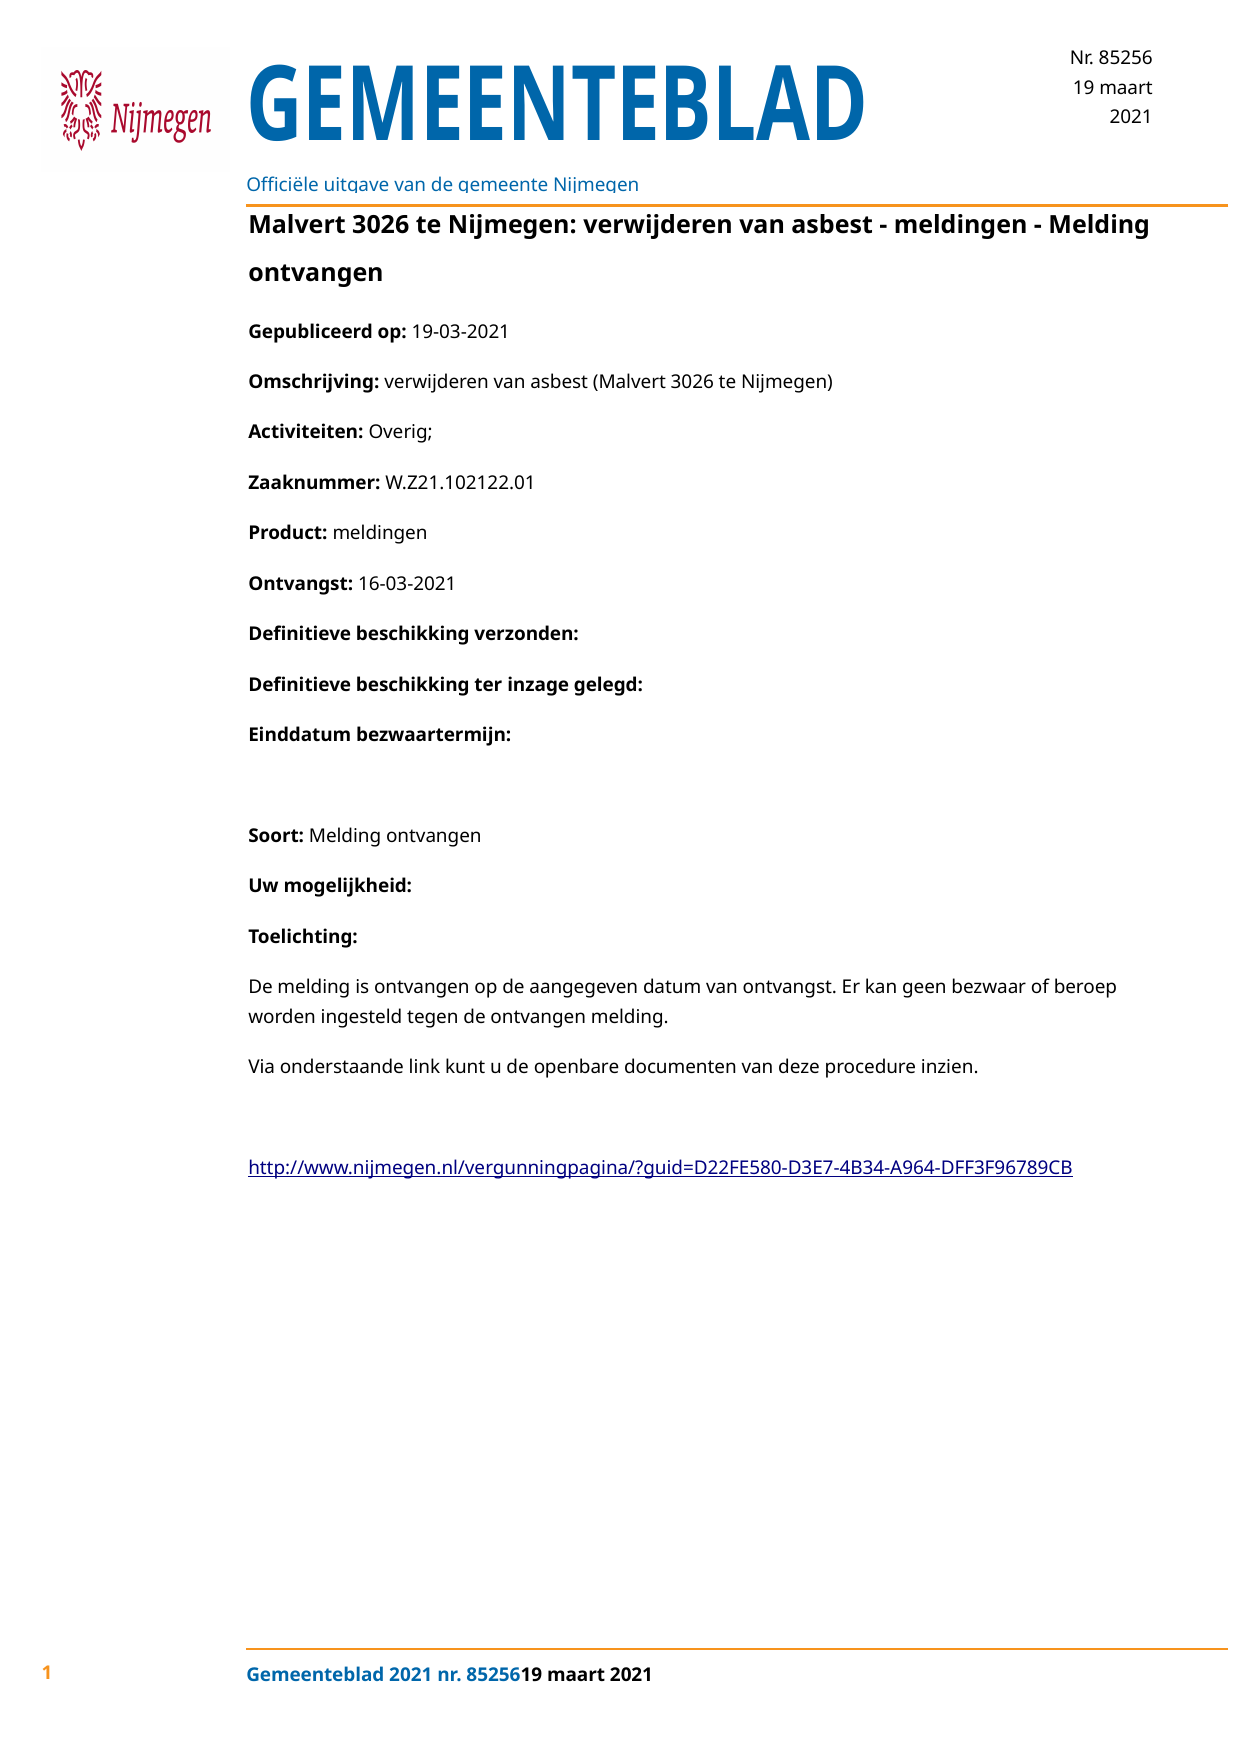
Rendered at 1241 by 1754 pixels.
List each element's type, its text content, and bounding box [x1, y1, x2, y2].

text Omschrijving: verwijderen van asbest (Malvert 3026 te Nijmegen) [248, 368, 1152, 394]
text Gepubliceerd op: 19-03-2021 [248, 318, 1152, 344]
text Ontvangst: 16-03-2021 [248, 570, 1152, 596]
text Definitieve beschikking verzonden: [248, 620, 1152, 646]
text Definitieve beschikking ter inzage gelegd: [248, 671, 1152, 697]
text De melding is ontvangen op de aangegeven datum van ontvangst. Er kan geen bezwaar of beroep worden ingesteld tegen de ontvangen melding. [248, 973, 1152, 1029]
text Product: meldingen [248, 519, 1152, 545]
text Toelichting: [248, 923, 1152, 949]
text Einddatum bezwaartermijn: [248, 721, 1152, 747]
text Zaaknummer: W.Z21.102122.01 [248, 469, 1152, 495]
text Activiteiten: Overig; [248, 419, 1152, 444]
text Via onderstaande link kunt u de openbare documenten van deze procedure inzien. [248, 1053, 1152, 1079]
text Uw mogelijkheid: [248, 872, 1152, 898]
text http://www.nijmegen.nl/vergunningpagina/?guid=D22FE580-D3E7-4B34-A964-DFF3F96789CB [248, 1154, 1152, 1180]
text Soort: Melding ontvangen [248, 822, 1152, 848]
picture [41, 47, 231, 172]
text Malvert 3026 te Nijmegen: verwijderen van asbest - meldingen - Melding ontvangen [248, 207, 1152, 288]
